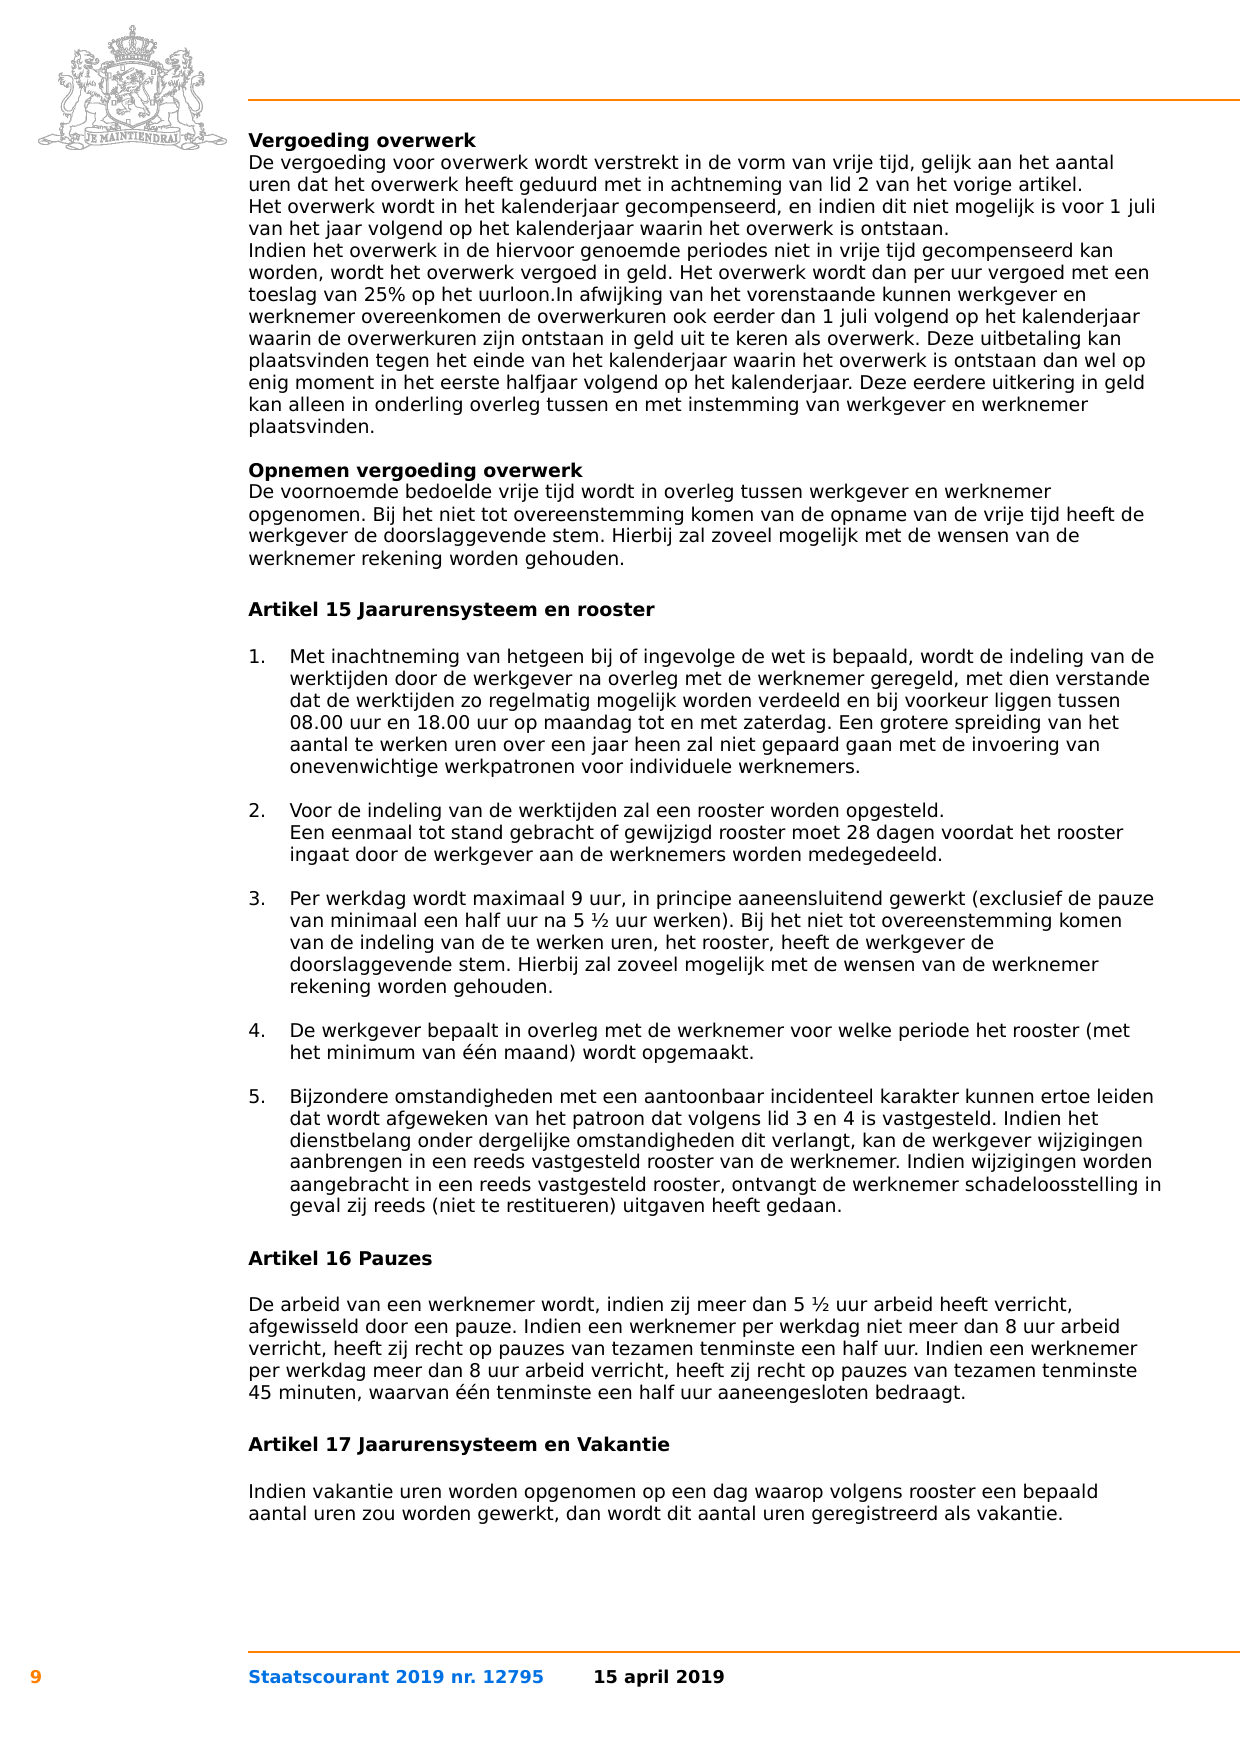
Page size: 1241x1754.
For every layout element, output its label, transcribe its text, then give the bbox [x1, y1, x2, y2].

text 2. Voor de indeling van de werktijden zal een rooster worden opgesteld. [248, 800, 1163, 822]
subtitle Vergoeding overwerk [248, 130, 1163, 152]
subtitle Opnemen vergoeding overwerk [248, 459, 1163, 481]
text 5. Bijzondere omstandigheden met een aantoonbaar incidenteel karakter kunnen ertoe leiden dat wordt afgeweken van het patroon dat volgens lid 3 en 4 is vastgesteld. Indien het dienstbelang onder dergelijke omstandigheden dit verlangt, kan de werkgever wijzigingen aanbrengen in een reeds vastgesteld rooster van de werknemer. Indien wijzigingen worden aangebracht in een reeds vastgesteld rooster, ontvangt de werknemer schadeloosstelling in geval zij reeds (niet te restitueren) uitgaven heeft gedaan. [248, 1086, 1163, 1217]
subtitle Artikel 17 Jaarurensysteem en Vakantie [248, 1434, 1163, 1456]
subtitle Artikel 16 Pauzes [248, 1247, 1163, 1269]
text 4. De werkgever bepaalt in overleg met de werknemer voor welke periode het rooster (met het minimum van één maand) wordt opgemaakt. [248, 1020, 1163, 1064]
text Een eenmaal tot stand gebracht of gewijzigd rooster moet 28 dagen voordat het rooster ingaat door de werkgever aan de werknemers worden medegedeeld. [289, 822, 1163, 866]
text Indien het overwerk in de hiervoor genoemde periodes niet in vrije tijd gecompenseerd kan worden, wordt het overwerk vergoed in geld. Het overwerk wordt dan per uur vergoed met een toeslag van 25% op het uurloon.In afwijking van het vorenstaande kunnen werkgever en werknemer overeenkomen de overwerkuren ook eerder dan 1 juli volgend op het kalenderjaar waarin de overwerkuren zijn ontstaan in geld uit te keren als overwerk. Deze uitbetaling kan plaatsvinden tegen het einde van het kalenderjaar waarin het overwerk is ontstaan dan wel op enig moment in het eerste halfjaar volgend op het kalenderjaar. Deze eerdere uitkering in geld kan alleen in onderling overleg tussen en met instemming van werkgever en werknemer plaatsvinden. [248, 240, 1163, 438]
text De voornoemde bedoelde vrije tijd wordt in overleg tussen werkgever en werknemer opgenomen. Bij het niet tot overeenstemming komen van de opname van de vrije tijd heeft de werkgever de doorslaggevende stem. Hierbij zal zoveel mogelijk met de wensen van de werknemer rekening worden gehouden. [248, 481, 1163, 569]
text De vergoeding voor overwerk wordt verstrekt in de vorm van vrije tijd, gelijk aan het aantal uren dat het overwerk heeft geduurd met in achtneming van lid 2 van het vorige artikel. [248, 152, 1163, 196]
text De arbeid van een werknemer wordt, indien zij meer dan 5 ½ uur arbeid heeft verricht, afgewisseld door een pauze. Indien een werknemer per werkdag niet meer dan 8 uur arbeid verricht, heeft zij recht op pauzes van tezamen tenminste een half uur. Indien een werknemer per werkdag meer dan 8 uur arbeid verricht, heeft zij recht op pauzes van tezamen tenminste 45 minuten, waarvan één tenminste een half uur aaneengesloten bedraagt. [248, 1294, 1163, 1404]
text Indien vakantie uren worden opgenomen op een dag waarop volgens rooster een bepaald aantal uren zou worden gewerkt, dan wordt dit aantal uren geregistreerd als vakantie. [248, 1481, 1163, 1525]
text 1. Met inachtneming van hetgeen bij of ingevolge de wet is bepaald, wordt de indeling van de werktijden door de werkgever na overleg met de werknemer geregeld, met dien verstande dat de werktijden zo regelmatig mogelijk worden verdeeld en bij voorkeur liggen tussen 08.00 uur en 18.00 uur op maandag tot en met zaterdag. Een grotere spreiding van het aantal te werken uren over een jaar heen zal niet gepaard gaan met de invoering van onevenwichtige werkpatronen voor individuele werknemers. [248, 646, 1163, 778]
text 3. Per werkdag wordt maximaal 9 uur, in principe aaneensluitend gewerkt (exclusief de pauze van minimaal een half uur na 5 ½ uur werken). Bij het niet tot overeenstemming komen van de indeling van de te werken uren, het rooster, heeft de werkgever de doorslaggevende stem. Hierbij zal zoveel mogelijk met de wensen van de werknemer rekening worden gehouden. [248, 888, 1163, 998]
picture [38, 25, 227, 150]
text Het overwerk wordt in het kalenderjaar gecompenseerd, en indien dit niet mogelijk is voor 1 juli van het jaar volgend op het kalenderjaar waarin het overwerk is ontstaan. [248, 196, 1163, 240]
subtitle Artikel 15 Jaarurensysteem en rooster [248, 599, 1163, 621]
